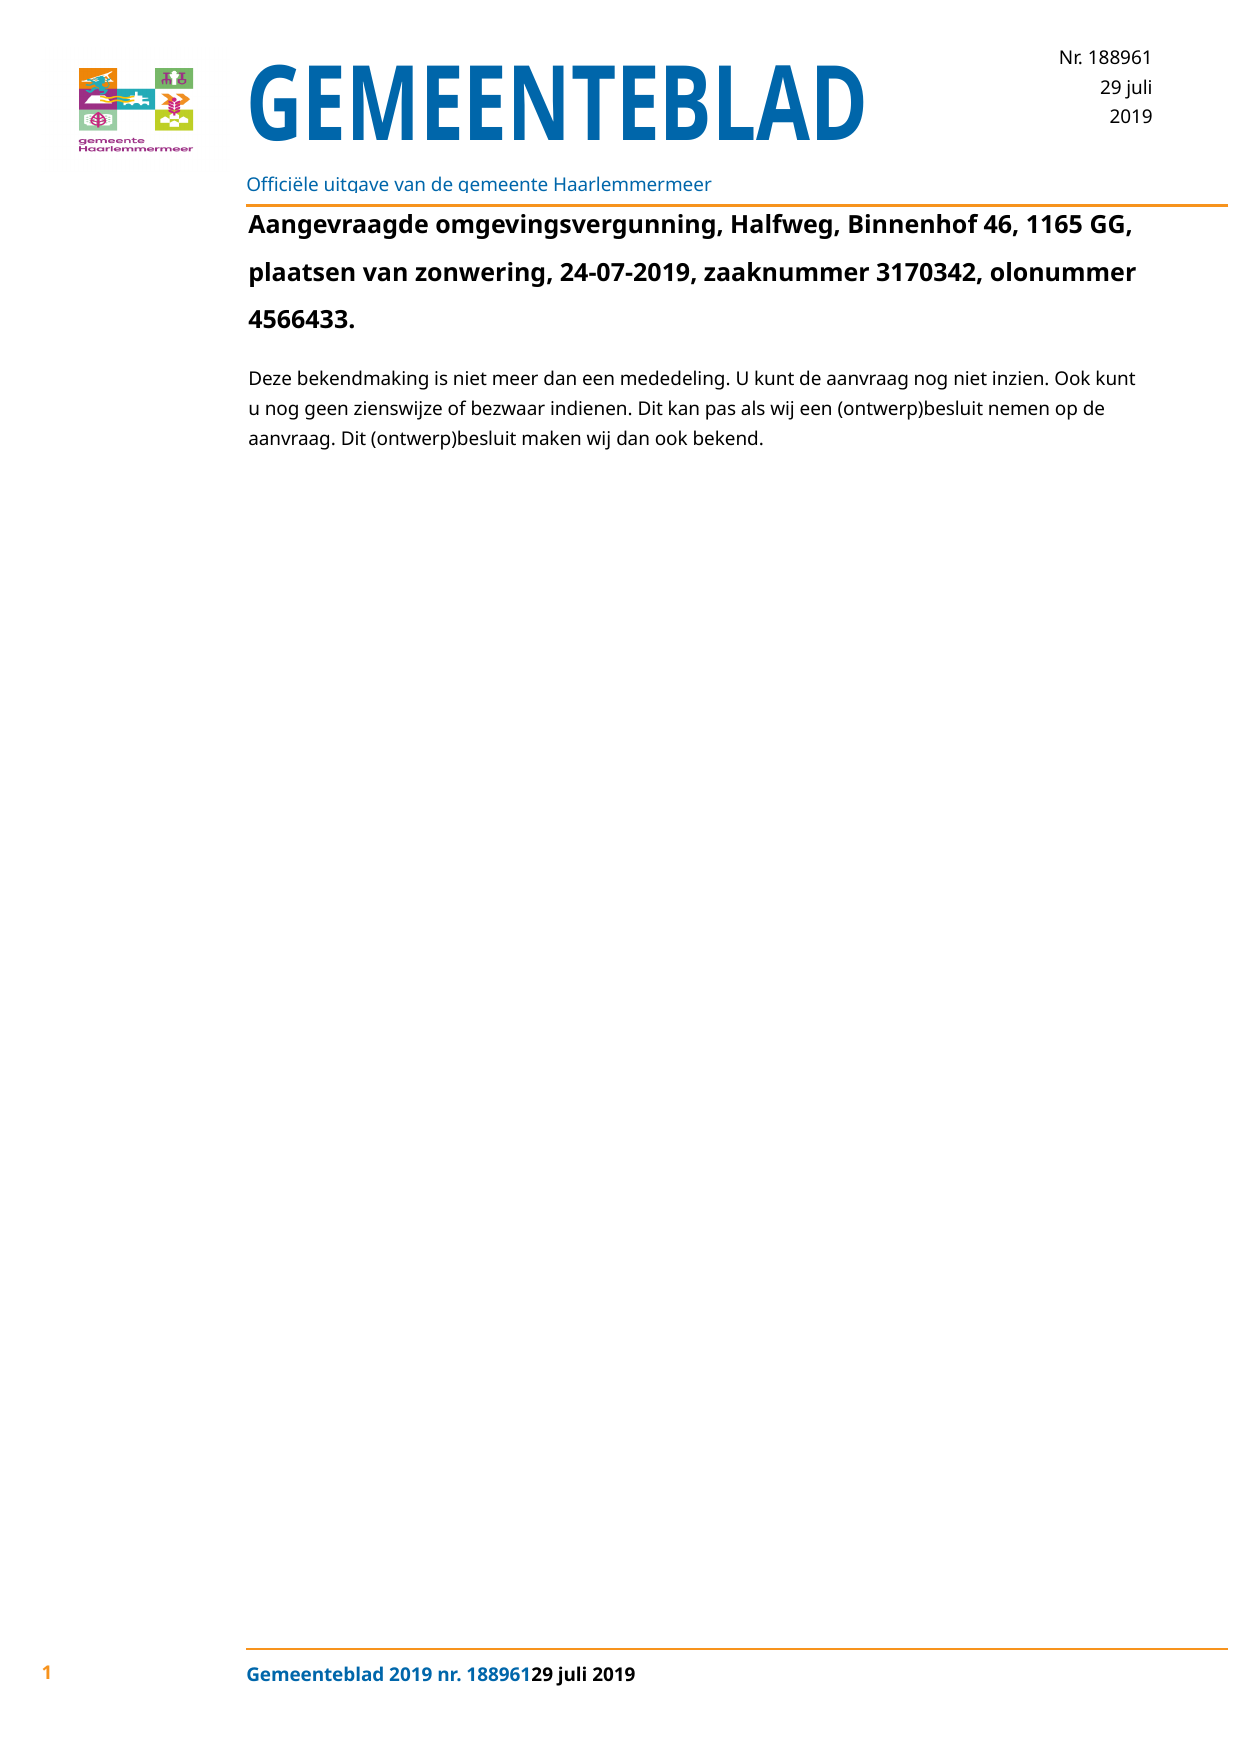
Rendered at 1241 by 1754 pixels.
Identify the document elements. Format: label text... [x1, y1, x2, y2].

picture [41, 47, 231, 172]
text Deze bekendmaking is niet meer dan een mededeling. U kunt de aanvraag nog niet inzien. Ook kunt u nog geen zienswijze of bezwaar indienen. Dit kan pas als wij een (ontwerp)besluit nemen op de aanvraag. Dit (ontwerp)besluit maken wij dan ook bekend. [248, 366, 1152, 450]
text Aangevraagde omgevingsvergunning, Halfweg, Binnenhof 46, 1165 GG, plaatsen van zonwering, 24-07-2019, zaaknummer 3170342, olonummer 4566433. [248, 207, 1152, 336]
